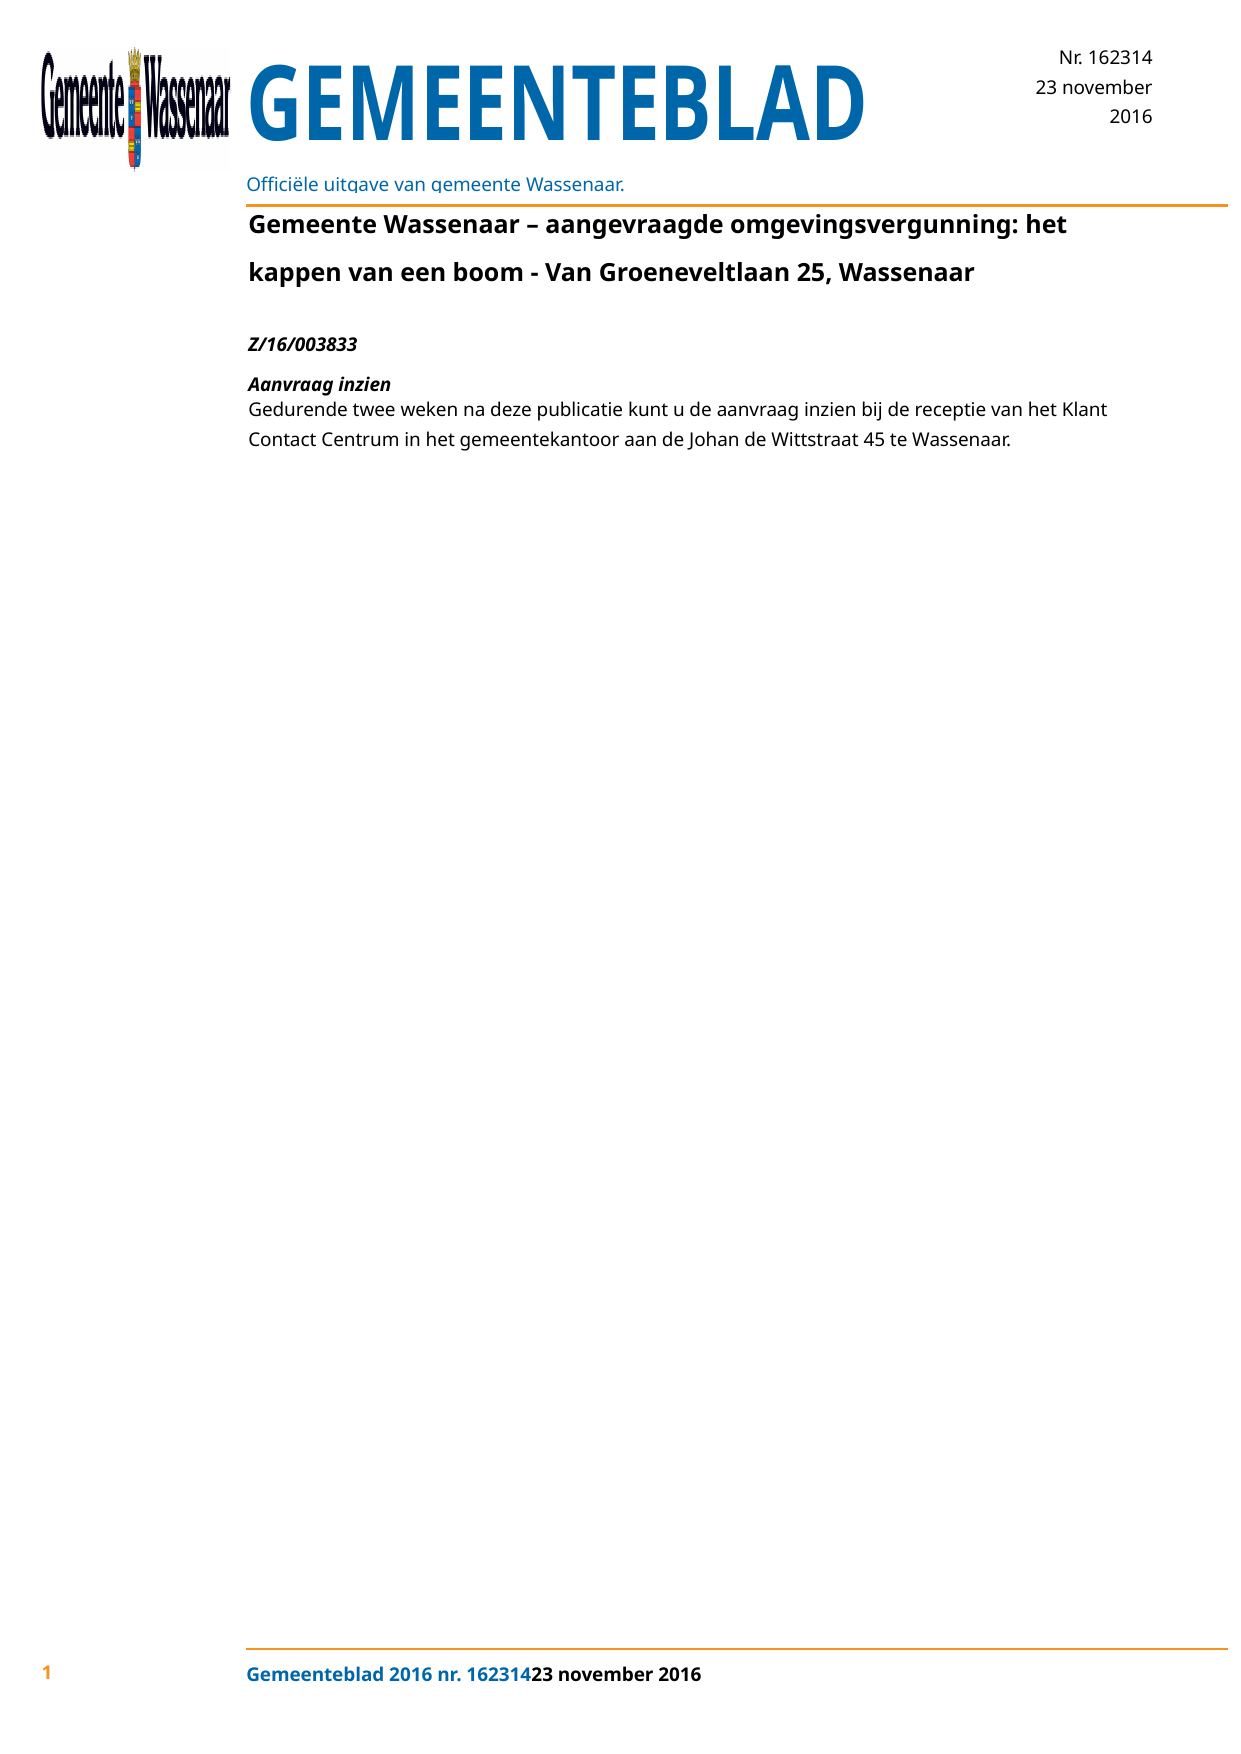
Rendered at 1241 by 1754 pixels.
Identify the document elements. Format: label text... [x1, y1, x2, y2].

text Z/16/003833 [248, 331, 1152, 357]
text Gemeente Wassenaar – aangevraagde omgevingsvergunning: het kappen van een boom - Van Groeneveltlaan 25, Wassenaar [248, 207, 1152, 288]
picture [41, 47, 231, 172]
text Aanvraag inzien [248, 371, 1152, 396]
text Gedurende twee weken na deze publicatie kunt u de aanvraag inzien bij de receptie van het Klant Contact Centrum in het gemeentekantoor aan de Johan de Wittstraat 45 te Wassenaar. [248, 396, 1152, 452]
